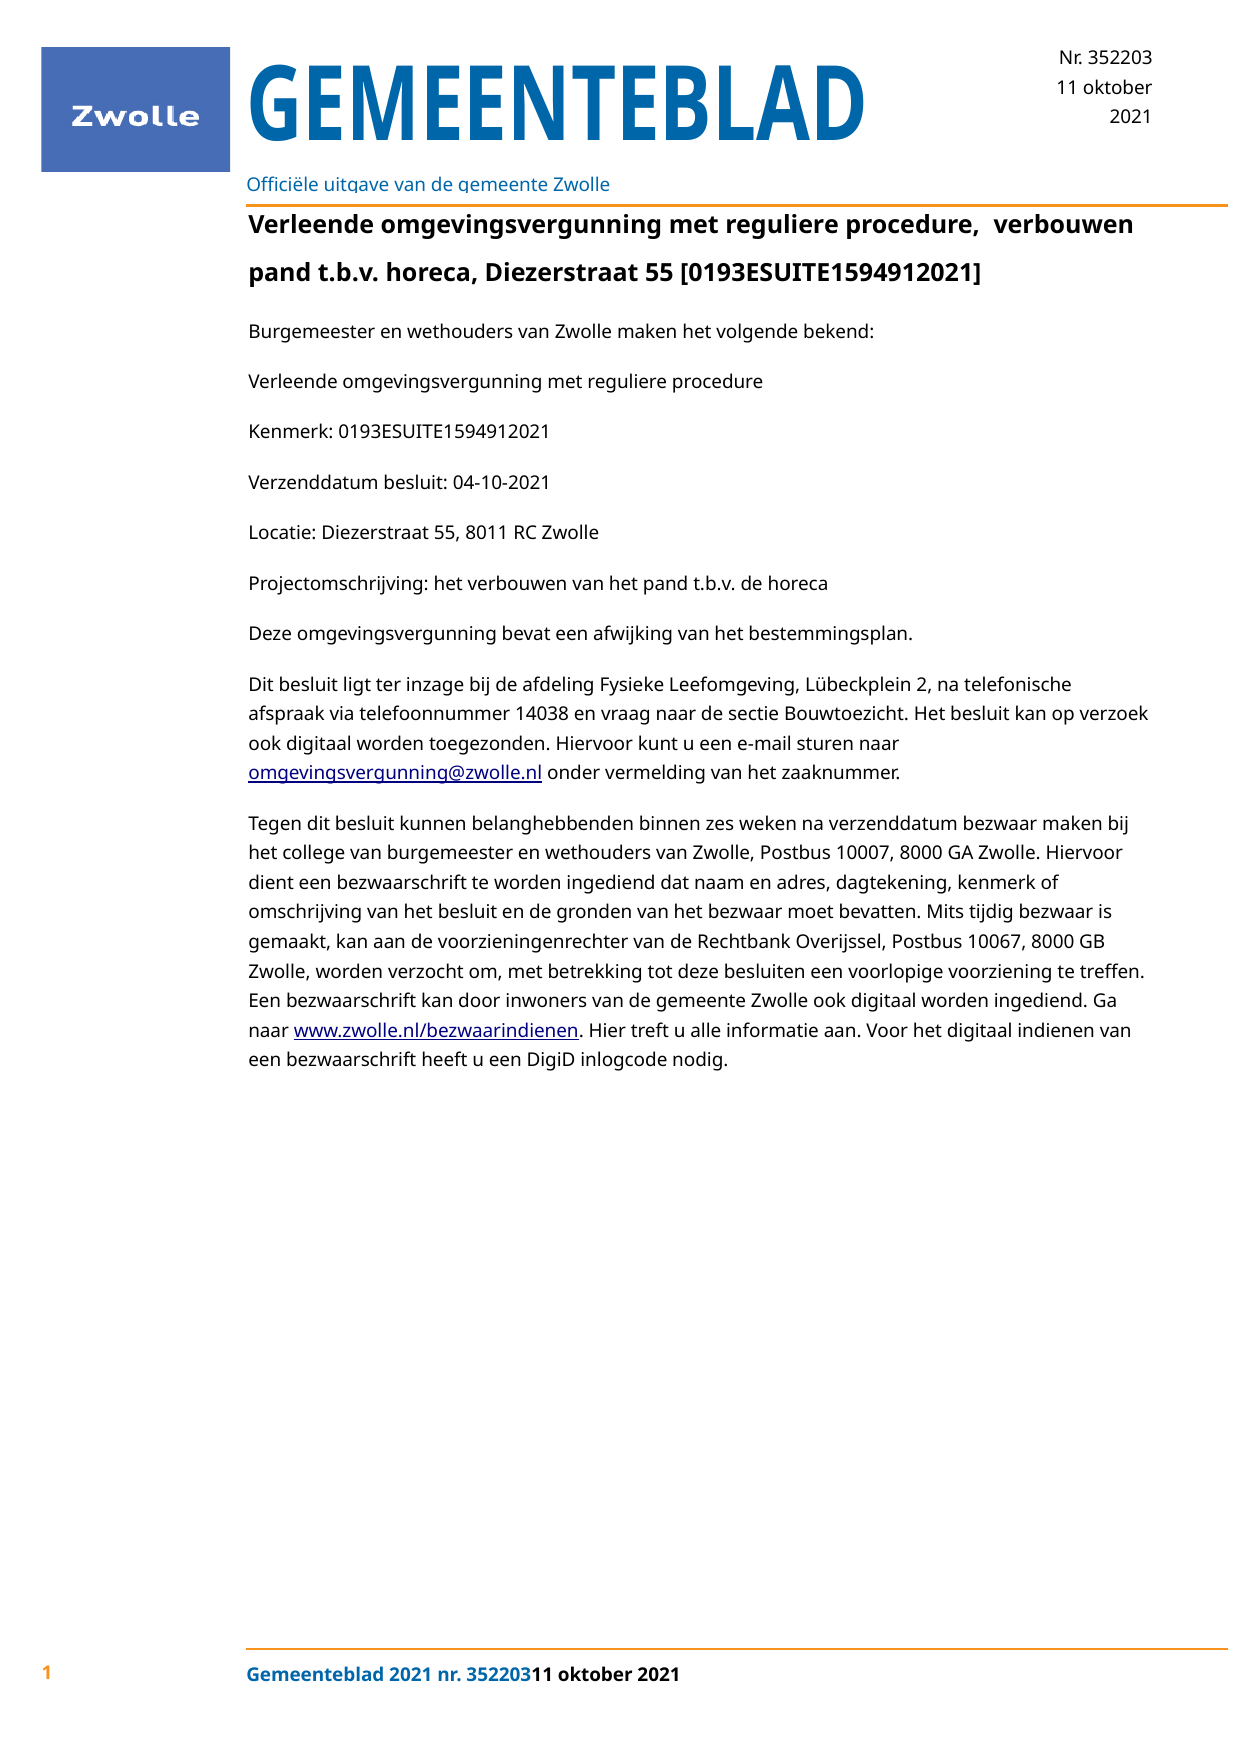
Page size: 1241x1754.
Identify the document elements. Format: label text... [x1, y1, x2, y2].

text Tegen dit besluit kunnen belanghebbenden binnen zes weken na verzenddatum bezwaar maken bij het college van burgemeester en wethouders van Zwolle, Postbus 10007, 8000 GA Zwolle. Hiervoor dient een bezwaarschrift te worden ingediend dat naam en adres, dagtekening, kenmerk of omschrijving van het besluit en de gronden van het bezwaar moet bevatten. Mits tijdig bezwaar is gemaakt, kan aan de voorzieningenrechter van de Rechtbank Overijssel, Postbus 10067, 8000 GB Zwolle, worden verzocht om, met betrekking tot deze besluiten een voorlopige voorziening te treffen. Een bezwaarschrift kan door inwoners van de gemeente Zwolle ook digitaal worden ingediend. Ga naar www.zwolle.nl/bezwaarindienen. Hier treft u alle informatie aan. Voor het digitaal indienen van een bezwaarschrift heeft u een DigiD inlogcode nodig. [248, 810, 1152, 1072]
text Verleende omgevingsvergunning met reguliere procedure [248, 368, 1152, 394]
text Burgemeester en wethouders van Zwolle maken het volgende bekend: [248, 318, 1152, 344]
text Verleende omgevingsvergunning met reguliere procedure, verbouwen pand t.b.v. horeca, Diezerstraat 55 [0193ESUITE1594912021] [248, 207, 1152, 288]
text Locatie: Diezerstraat 55, 8011 RC Zwolle [248, 519, 1152, 545]
text Projectomschrijving: het verbouwen van het pand t.b.v. de horeca [248, 570, 1152, 596]
picture [41, 47, 231, 172]
text Dit besluit ligt ter inzage bij de afdeling Fysieke Leefomgeving, Lübeckplein 2, na telefonische afspraak via telefoonnummer 14038 en vraag naar de sectie Bouwtoezicht. Het besluit kan op verzoek ook digitaal worden toegezonden. Hiervoor kunt u een e-mail sturen naar omgevingsvergunning@zwolle.nl onder vermelding van het zaaknummer. [248, 671, 1152, 785]
text Verzenddatum besluit: 04-10-2021 [248, 469, 1152, 495]
text Deze omgevingsvergunning bevat een afwijking van het bestemmingsplan. [248, 620, 1152, 646]
text Kenmerk: 0193ESUITE1594912021 [248, 419, 1152, 444]
